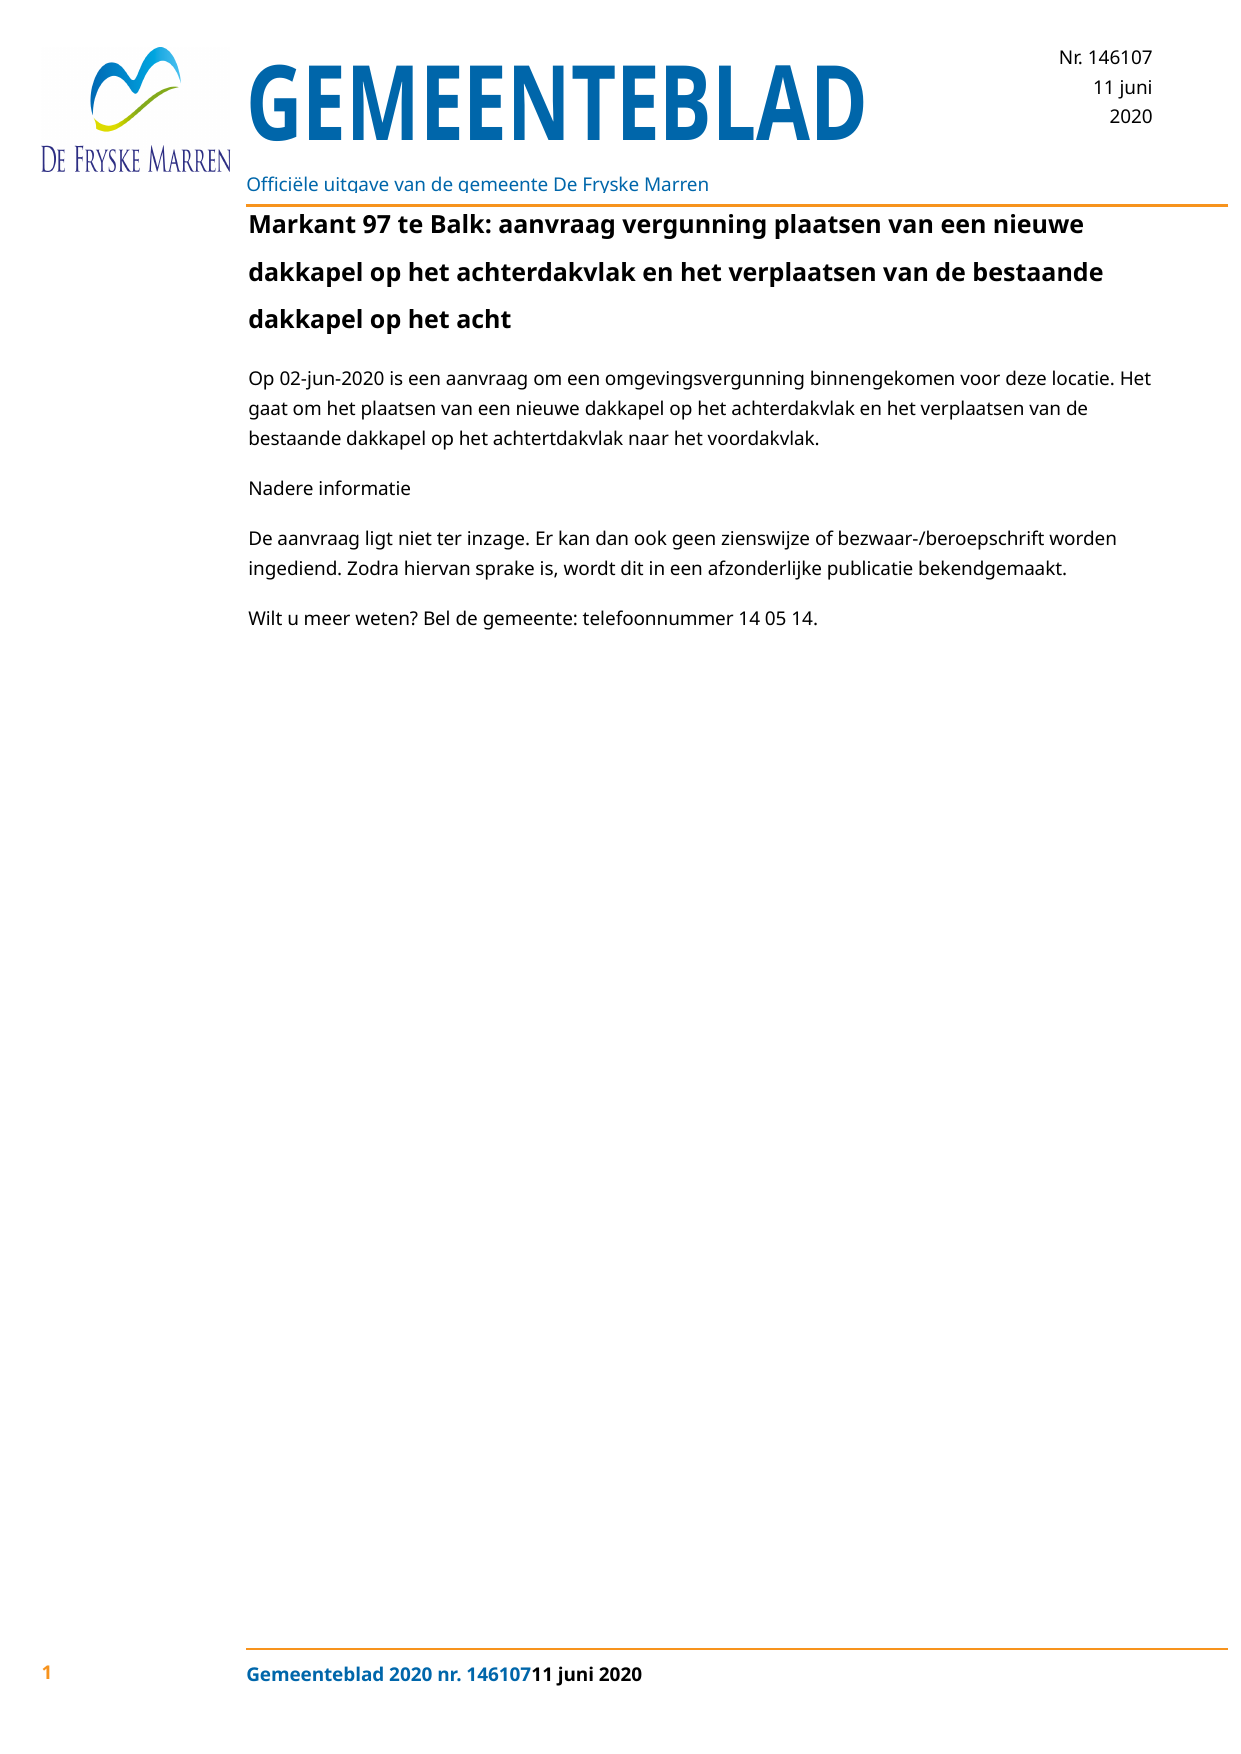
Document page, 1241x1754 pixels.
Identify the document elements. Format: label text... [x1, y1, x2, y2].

text De aanvraag ligt niet ter inzage. Er kan dan ook geen zienswijze of bezwaar-/beroepschrift worden ingediend. Zodra hiervan sprake is, wordt dit in een afzonderlijke publicatie bekendgemaakt. [248, 526, 1152, 581]
text Wilt u meer weten? Bel de gemeente: telefoonnummer 14 05 14. [248, 606, 1152, 631]
text Op 02-jun-2020 is een aanvraag om een omgevingsvergunning binnengekomen voor deze locatie. Het gaat om het plaatsen van een nieuwe dakkapel op het achterdakvlak en het verplaatsen van de bestaande dakkapel op het achtertdakvlak naar het voordakvlak. [248, 366, 1152, 450]
picture [41, 47, 231, 172]
text Nadere informatie [248, 475, 1152, 501]
text Markant 97 te Balk: aanvraag vergunning plaatsen van een nieuwe dakkapel op het achterdakvlak en het verplaatsen van de bestaande dakkapel op het acht [248, 207, 1152, 336]
